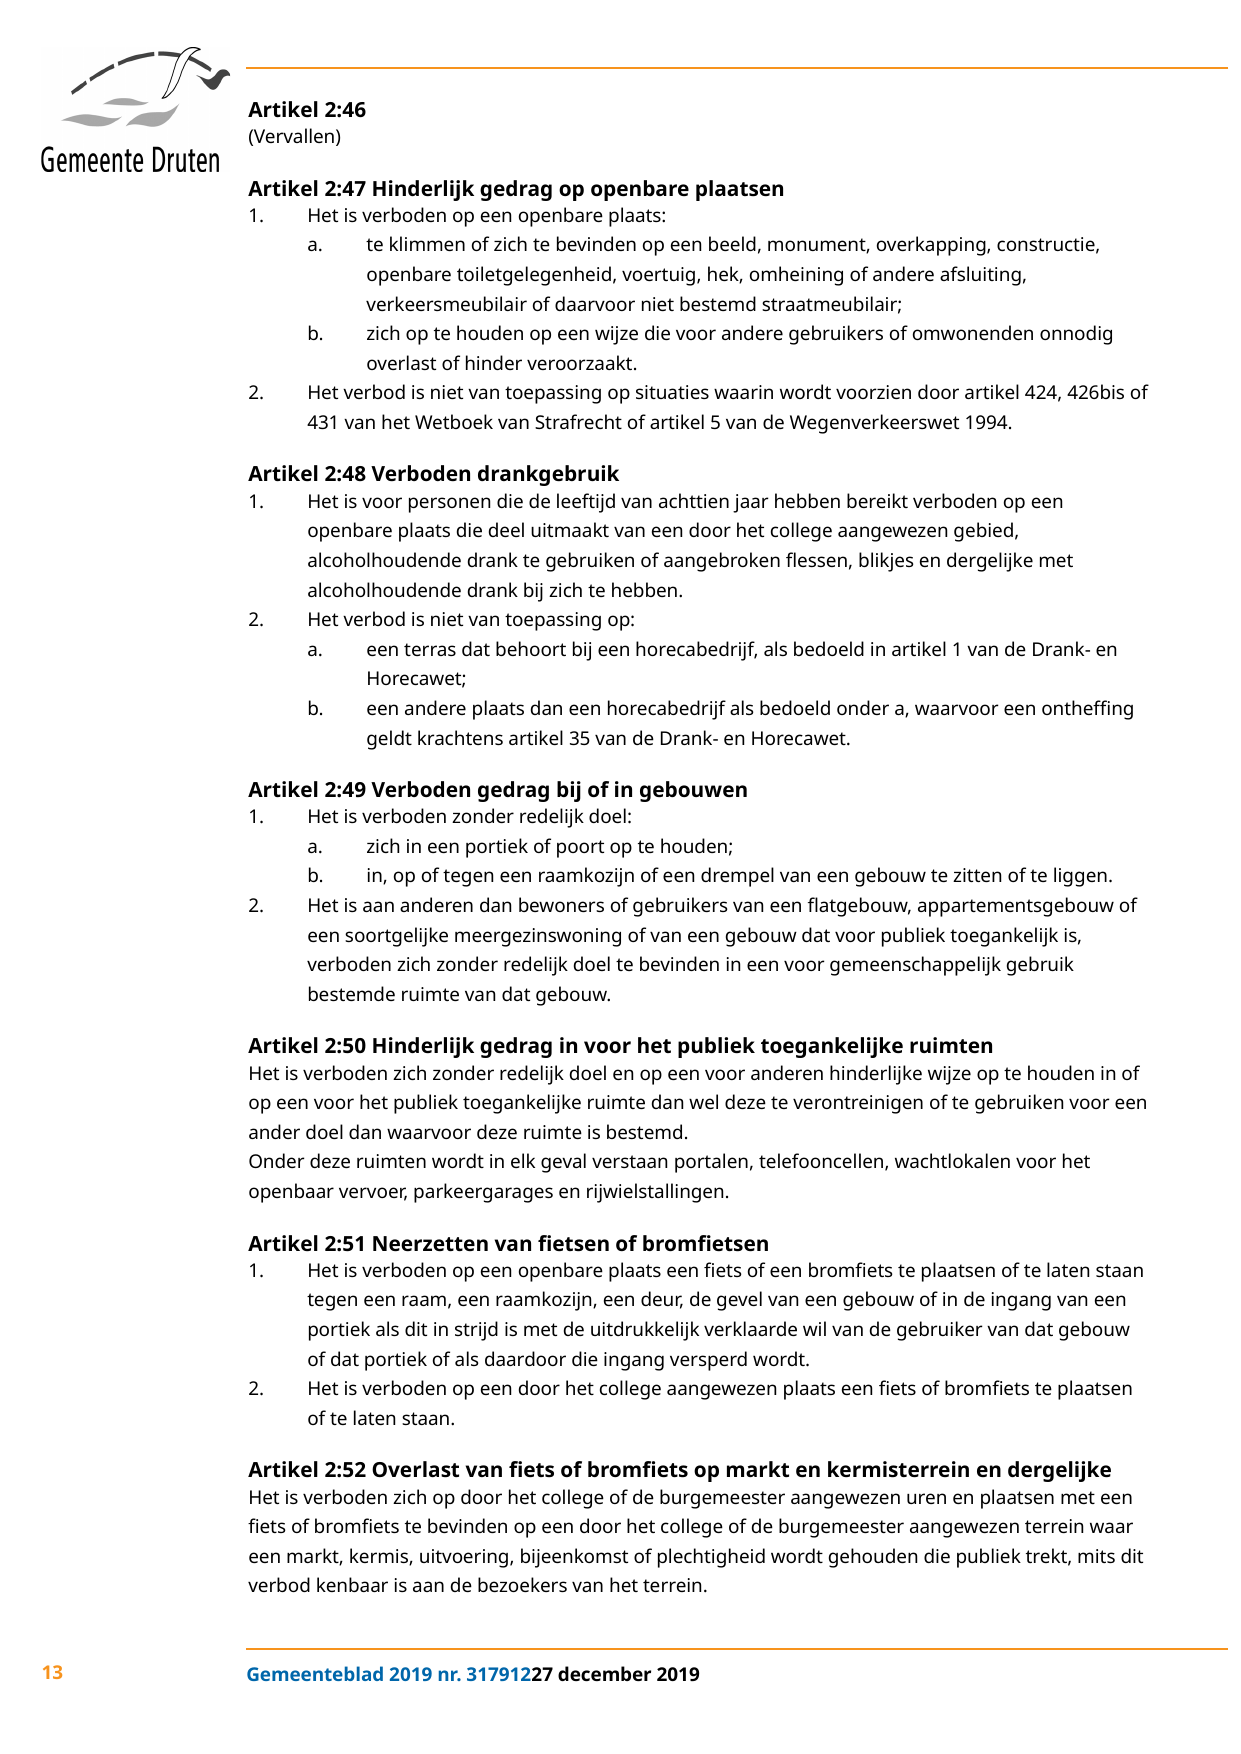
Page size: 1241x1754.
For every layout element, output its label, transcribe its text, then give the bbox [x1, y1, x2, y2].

list te klimmen of zich te bevinden op een beeld, monument, overkapping, constructie, openbare toiletgelegenheid, voertuig, hek, omheining of andere afsluiting, verkeersmeubilair of daarvoor niet bestemd straatmeubilair; [307, 232, 1152, 317]
text Artikel 2:46 [248, 95, 1152, 123]
text Artikel 2:47 Hinderlijk gedrag op openbare plaatsen [248, 174, 1152, 202]
picture [41, 47, 231, 172]
text Artikel 2:52 Overlast van fiets of bromfiets op markt en kermisterrein en dergelijke [248, 1455, 1152, 1484]
list Het verbod is niet van toepassing op: [248, 606, 1152, 632]
list Het is verboden op een openbare plaats een fiets of een bromfiets te plaatsen of te laten staan tegen een raam, een raamkozijn, een deur, de gevel van een gebouw of in de ingang van een portiek als dit in strijd is met de uitdrukkelijk verklaarde wil van de gebruiker van dat gebouw of dat portiek of als daardoor die ingang versperd wordt. [248, 1257, 1152, 1372]
list een andere plaats dan een horecabedrijf als bedoeld onder a, waarvoor een ontheffing geldt krachtens artikel 35 van de Drank- en Horecawet. [307, 695, 1152, 750]
text Het is verboden zich zonder redelijk doel en op een voor anderen hinderlijke wijze op te houden in of op een voor het publiek toegankelijke ruimte dan wel deze te verontreinigen of te gebruiken voor een ander doel dan waarvoor deze ruimte is bestemd. [248, 1060, 1152, 1145]
list Het is voor personen die de leeftijd van achttien jaar hebben bereikt verboden op een openbare plaats die deel uitmaakt van een door het college aangewezen gebied, alcoholhoudende drank te gebruiken of aangebroken flessen, blikjes en dergelijke met alcoholhoudende drank bij zich te hebben. [248, 488, 1152, 602]
text Artikel 2:50 Hinderlijk gedrag in voor het publiek toegankelijke ruimten [248, 1031, 1152, 1060]
list zich op te houden op een wijze die voor andere gebruikers of omwonenden onnodig overlast of hinder veroorzaakt. [307, 320, 1152, 376]
list Het verbod is niet van toepassing op situaties waarin wordt voorzien door artikel 424, 426bis of 431 van het Wetboek van Strafrecht of artikel 5 van de Wegenverkeerswet 1994. [248, 379, 1152, 435]
text Artikel 2:51 Neerzetten van fietsen of bromfietsen [248, 1229, 1152, 1257]
list een terras dat behoort bij een horecabedrijf, als bedoeld in artikel 1 van de Drank- en Horecawet; [307, 636, 1152, 691]
text (Vervallen) [248, 123, 1152, 149]
text Artikel 2:48 Verboden drankgebruik [248, 459, 1152, 488]
text Het is verboden zich op door het college of de burgemeester aangewezen uren en plaatsen met een fiets of bromfiets te bevinden op een door het college of de burgemeester aangewezen terrein waar een markt, kermis, uitvoering, bijeenkomst of plechtigheid wordt gehouden die publiek trekt, mits dit verbod kenbaar is aan de bezoekers van het terrein. [248, 1484, 1152, 1598]
list zich in een portiek of poort op te houden; [307, 833, 1152, 859]
list in, op of tegen een raamkozijn of een drempel van een gebouw te zitten of te liggen. [307, 863, 1152, 888]
list Het is verboden op een openbare plaats: [248, 202, 1152, 228]
list Het is aan anderen dan bewoners of gebruikers van een flatgebouw, appartementsgebouw of een soortgelijke meergezinswoning of van een gebouw dat voor publiek toegankelijk is, verboden zich zonder redelijk doel te bevinden in een voor gemeenschappelijk gebruik bestemde ruimte van dat gebouw. [248, 892, 1152, 1007]
list Het is verboden op een door het college aangewezen plaats een fiets of bromfiets te plaatsen of te laten staan. [248, 1375, 1152, 1431]
list Het is verboden zonder redelijk doel: [248, 803, 1152, 829]
text Onder deze ruimten wordt in elk geval verstaan portalen, telefooncellen, wachtlokalen voor het openbaar vervoer, parkeergarages en rijwielstallingen. [248, 1149, 1152, 1204]
text Artikel 2:49 Verboden gedrag bij of in gebouwen [248, 775, 1152, 803]
